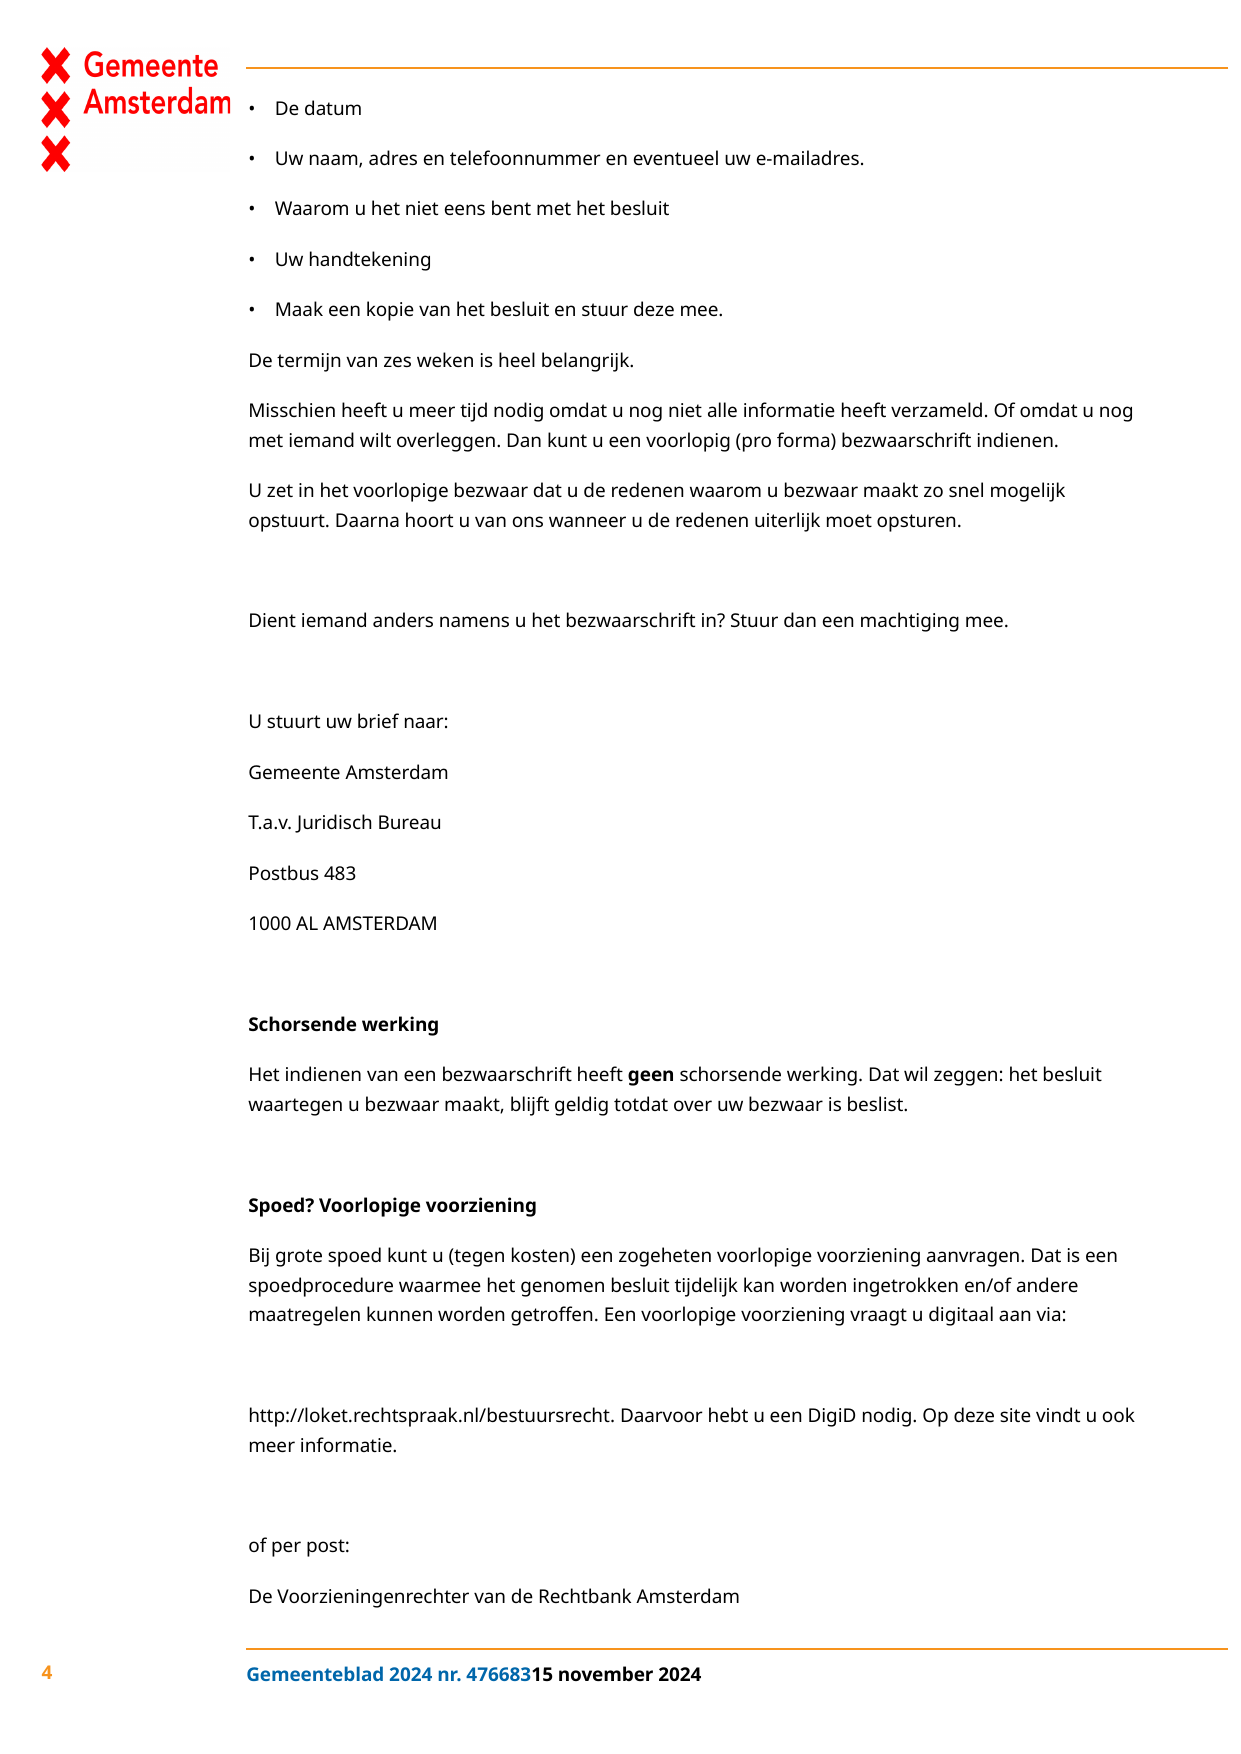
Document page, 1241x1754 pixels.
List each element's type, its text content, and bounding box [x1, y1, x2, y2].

text Spoed? Voorlopige voorziening [248, 1192, 1152, 1218]
text of per post: [248, 1533, 1152, 1558]
text • De datum [248, 95, 1152, 121]
text Het indienen van een bezwaarschrift heeft geen schorsende werking. Dat wil zeggen: het besluit waartegen u bezwaar maakt, blijft geldig totdat over uw bezwaar is beslist. [248, 1061, 1152, 1117]
text Dient iemand anders namens u het bezwaarschrift in? Stuur dan een machtiging mee. [248, 608, 1152, 633]
text http://loket.rechtspraak.nl/bestuursrecht. Daarvoor hebt u een DigiD nodig. Op deze site vindt u ook meer informatie. [248, 1402, 1152, 1458]
text Schorsende werking [248, 1011, 1152, 1037]
text • Uw naam, adres en telefoonnummer en eventueel uw e-mailadres. [248, 145, 1152, 171]
text Misschien heeft u meer tijd nodig omdat u nog niet alle informatie heeft verzameld. Of omdat u nog met iemand wilt overleggen. Dan kunt u een voorlopig (pro forma) bezwaarschrift indienen. [248, 397, 1152, 453]
text Gemeente Amsterdam [248, 759, 1152, 785]
text 1000 AL AMSTERDAM [248, 910, 1152, 936]
text • Maak een kopie van het besluit en stuur deze mee. [248, 296, 1152, 322]
text De termijn van zes weken is heel belangrijk. [248, 347, 1152, 373]
text De Voorzieningenrechter van de Rechtbank Amsterdam [248, 1583, 1152, 1609]
text • Uw handtekening [248, 246, 1152, 272]
text U zet in het voorlopige bezwaar dat u de redenen waarom u bezwaar maakt zo snel mogelijk opstuurt. Daarna hoort u van ons wanneer u de redenen uiterlijk moet opsturen. [248, 477, 1152, 533]
picture [41, 47, 231, 172]
text Postbus 483 [248, 860, 1152, 886]
text Bij grote spoed kunt u (tegen kosten) een zogeheten voorlopige voorziening aanvragen. Dat is een spoedprocedure waarmee het genomen besluit tijdelijk kan worden ingetrokken en/of andere maatregelen kunnen worden getroffen. Een voorlopige voorziening vraagt u digitaal aan via: [248, 1242, 1152, 1327]
text T.a.v. Juridisch Bureau [248, 809, 1152, 835]
text • Waarom u het niet eens bent met het besluit [248, 196, 1152, 221]
text U stuurt uw brief naar: [248, 708, 1152, 734]
